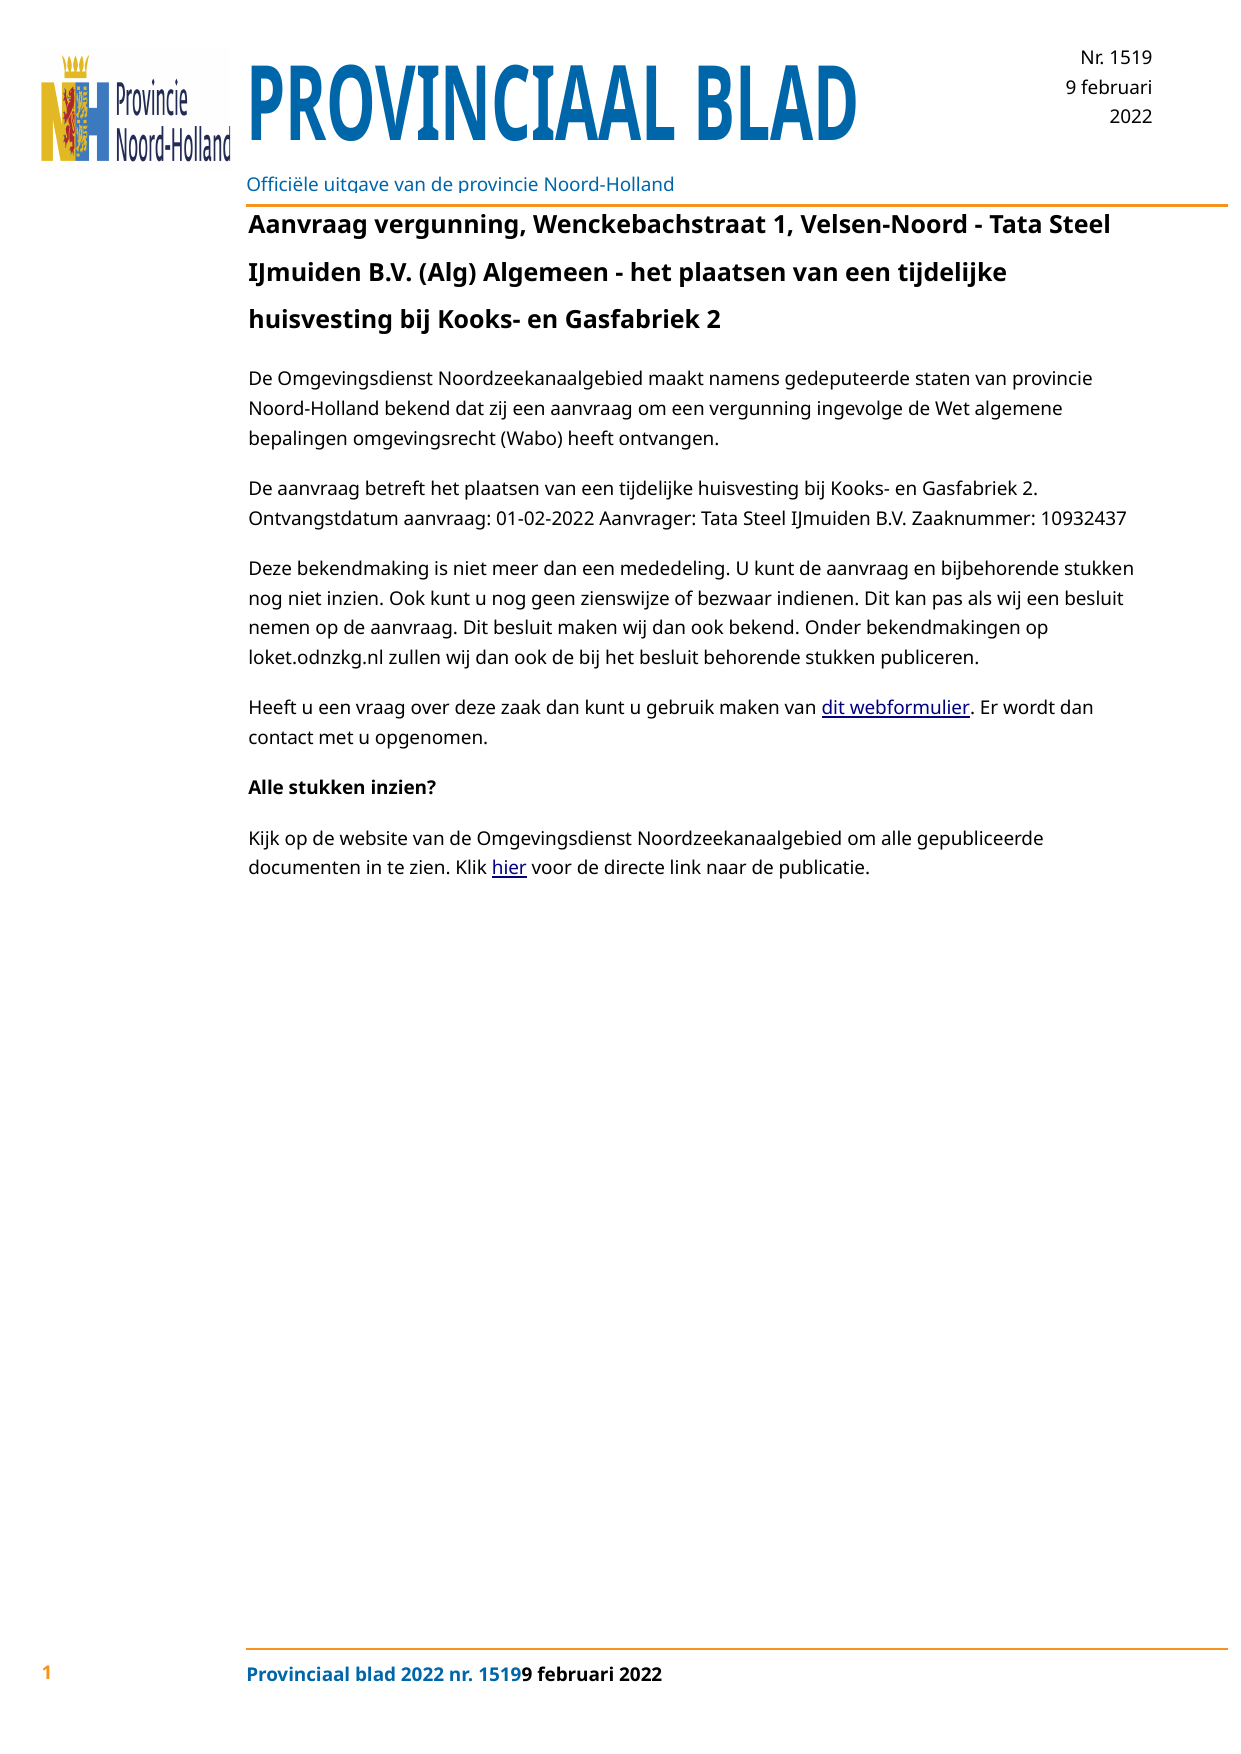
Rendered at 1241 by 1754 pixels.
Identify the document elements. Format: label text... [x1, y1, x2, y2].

text De Omgevingsdienst Noordzeekanaalgebied maakt namens gedeputeerde staten van provincie Noord-Holland bekend dat zij een aanvraag om een vergunning ingevolge de Wet algemene bepalingen omgevingsrecht (Wabo) heeft ontvangen. [248, 366, 1152, 450]
text Aanvraag vergunning, Wenckebachstraat 1, Velsen-Noord - Tata Steel IJmuiden B.V. (Alg) Algemeen - het plaatsen van een tijdelijke huisvesting bij Kooks- en Gasfabriek 2 [248, 207, 1152, 336]
text Kijk op de website van de Omgevingsdienst Noordzeekanaalgebied om alle gepubliceerde documenten in te zien. Klik hier voor de directe link naar de publicatie. [248, 825, 1152, 880]
picture [41, 47, 231, 172]
text Deze bekendmaking is niet meer dan een mededeling. U kunt de aanvraag en bijbehorende stukken nog niet inzien. Ook kunt u nog geen zienswijze of bezwaar indienen. Dit kan pas als wij een besluit nemen op de aanvraag. Dit besluit maken wij dan ook bekend. Onder bekendmakingen op loket.odnzkg.nl zullen wij dan ook de bij het besluit behorende stukken publiceren. [248, 555, 1152, 669]
text Alle stukken inzien? [248, 774, 1152, 800]
text De aanvraag betreft het plaatsen van een tijdelijke huisvesting bij Kooks- en Gasfabriek 2. Ontvangstdatum aanvraag: 01-02-2022 Aanvrager: Tata Steel IJmuiden B.V. Zaaknummer: 10932437 [248, 475, 1152, 530]
text Heeft u een vraag over deze zaak dan kunt u gebruik maken van dit webformulier. Er wordt dan contact met u opgenomen. [248, 694, 1152, 749]
